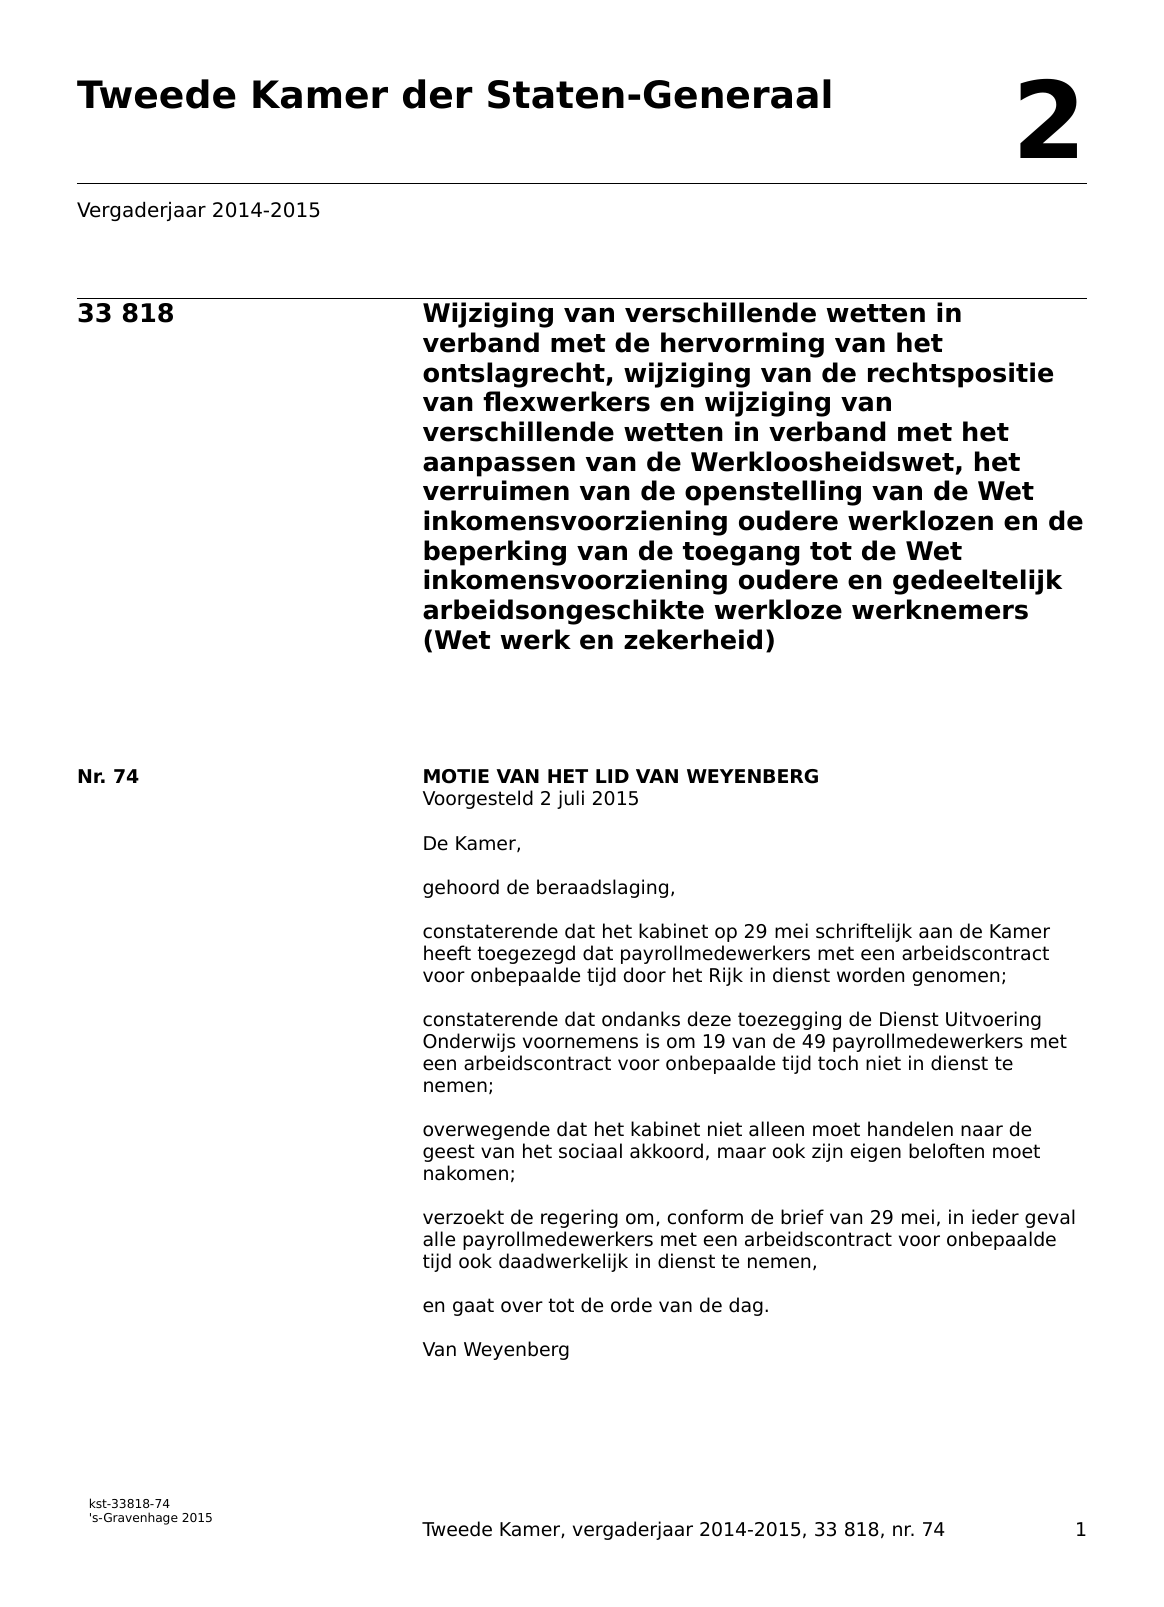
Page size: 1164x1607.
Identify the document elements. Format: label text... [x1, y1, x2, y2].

text Voorgesteld 2 juli 2015 [422, 788, 1087, 810]
table_cell Vergaderjaar 2014-2015 [77, 184, 1087, 298]
table_header 2 [886, 59, 1087, 183]
subtitle Nr. 74 MOTIE VAN HET LID VAN WEYENBERG [77, 766, 1087, 788]
subtitle 33 818 Wijziging van verschillende wetten in verband met de hervorming van het ontslagrecht, wijziging van de rechtspositie van flexwerkers en wijziging van verschillende wetten in verband met het aanpassen van de Werkloosheidswet, het verruimen van de openstelling van de Wet inkomensvoorziening oudere werklozen en de beperking van de toegang tot de Wet inkomensvoorziening oudere en gedeeltelijk arbeidsongeschikte werkloze werknemers (Wet werk en zekerheid) [77, 299, 1087, 655]
text De Kamer, [422, 832, 1087, 854]
text overwegende dat het kabinet niet alleen moet handelen naar de geest van het sociaal akkoord, maar ook zijn eigen beloften moet nakomen; [422, 1119, 1087, 1185]
text gehoord de beraadslaging, [422, 877, 1087, 898]
text constaterende dat het kabinet op 29 mei schriftelijk aan de Kamer heeft toegezegd dat payrollmedewerkers met een arbeidscontract voor onbepaalde tijd door het Rijk in dienst worden genomen; [422, 921, 1087, 987]
text constaterende dat ondanks deze toezegging de Dienst Uitvoering Onderwijs voornemens is om 19 van de 49 payrollmedewerkers met een arbeidscontract voor onbepaalde tijd toch niet in dienst te nemen; [422, 1009, 1087, 1097]
text Van Weyenberg [422, 1339, 1087, 1361]
text en gaat over tot de orde van de dag. [422, 1295, 1087, 1317]
table_header Tweede Kamer der Staten-Generaal [77, 59, 886, 183]
text kst-33818-74 [88, 1497, 323, 1511]
text 's-Gravenhage 2015 [88, 1511, 323, 1525]
text verzoekt de regering om, conform de brief van 29 mei, in ieder geval alle payrollmedewerkers met een arbeidscontract voor onbepaalde tijd ook daadwerkelijk in dienst te nemen, [422, 1207, 1087, 1273]
